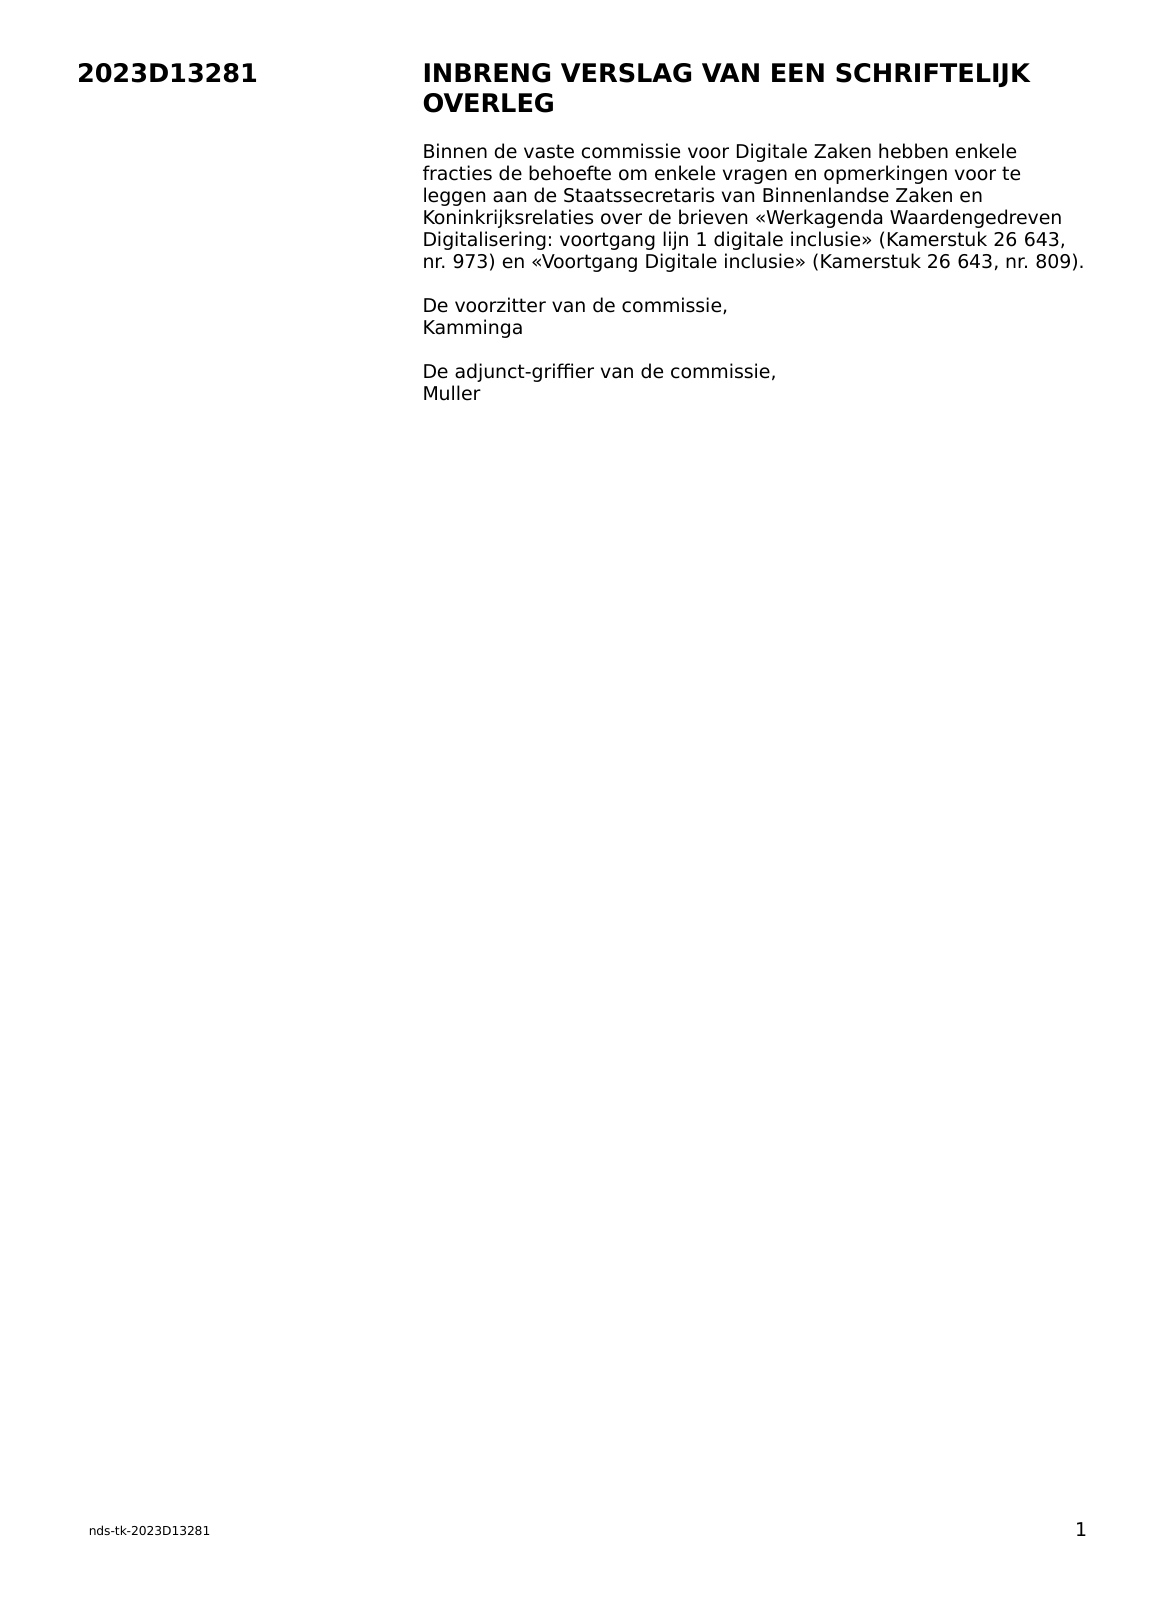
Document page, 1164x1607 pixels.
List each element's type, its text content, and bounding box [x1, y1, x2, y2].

text nds-tk-2023D13281 [88, 1524, 323, 1538]
text 2023D13281 INBRENG VERSLAG VAN EEN SCHRIFTELIJK OVERLEG [77, 59, 1087, 118]
text De voorzitter van de commissie, [422, 295, 1087, 317]
text Muller [422, 383, 1087, 405]
text De adjunct-griffier van de commissie, [422, 361, 1087, 383]
text Binnen de vaste commissie voor Digitale Zaken hebben enkele fracties de behoefte om enkele vragen en opmerkingen voor te leggen aan de Staatssecretaris van Binnenlandse Zaken en Koninkrijksrelaties over de brieven «Werkagenda Waardengedreven Digitalisering: voortgang lijn 1 digitale inclusie» (Kamerstuk 26 643, nr. 973) en «Voortgang Digitale inclusie» (Kamerstuk 26 643, nr. 809). [422, 141, 1087, 272]
text Kamminga [422, 317, 1087, 339]
